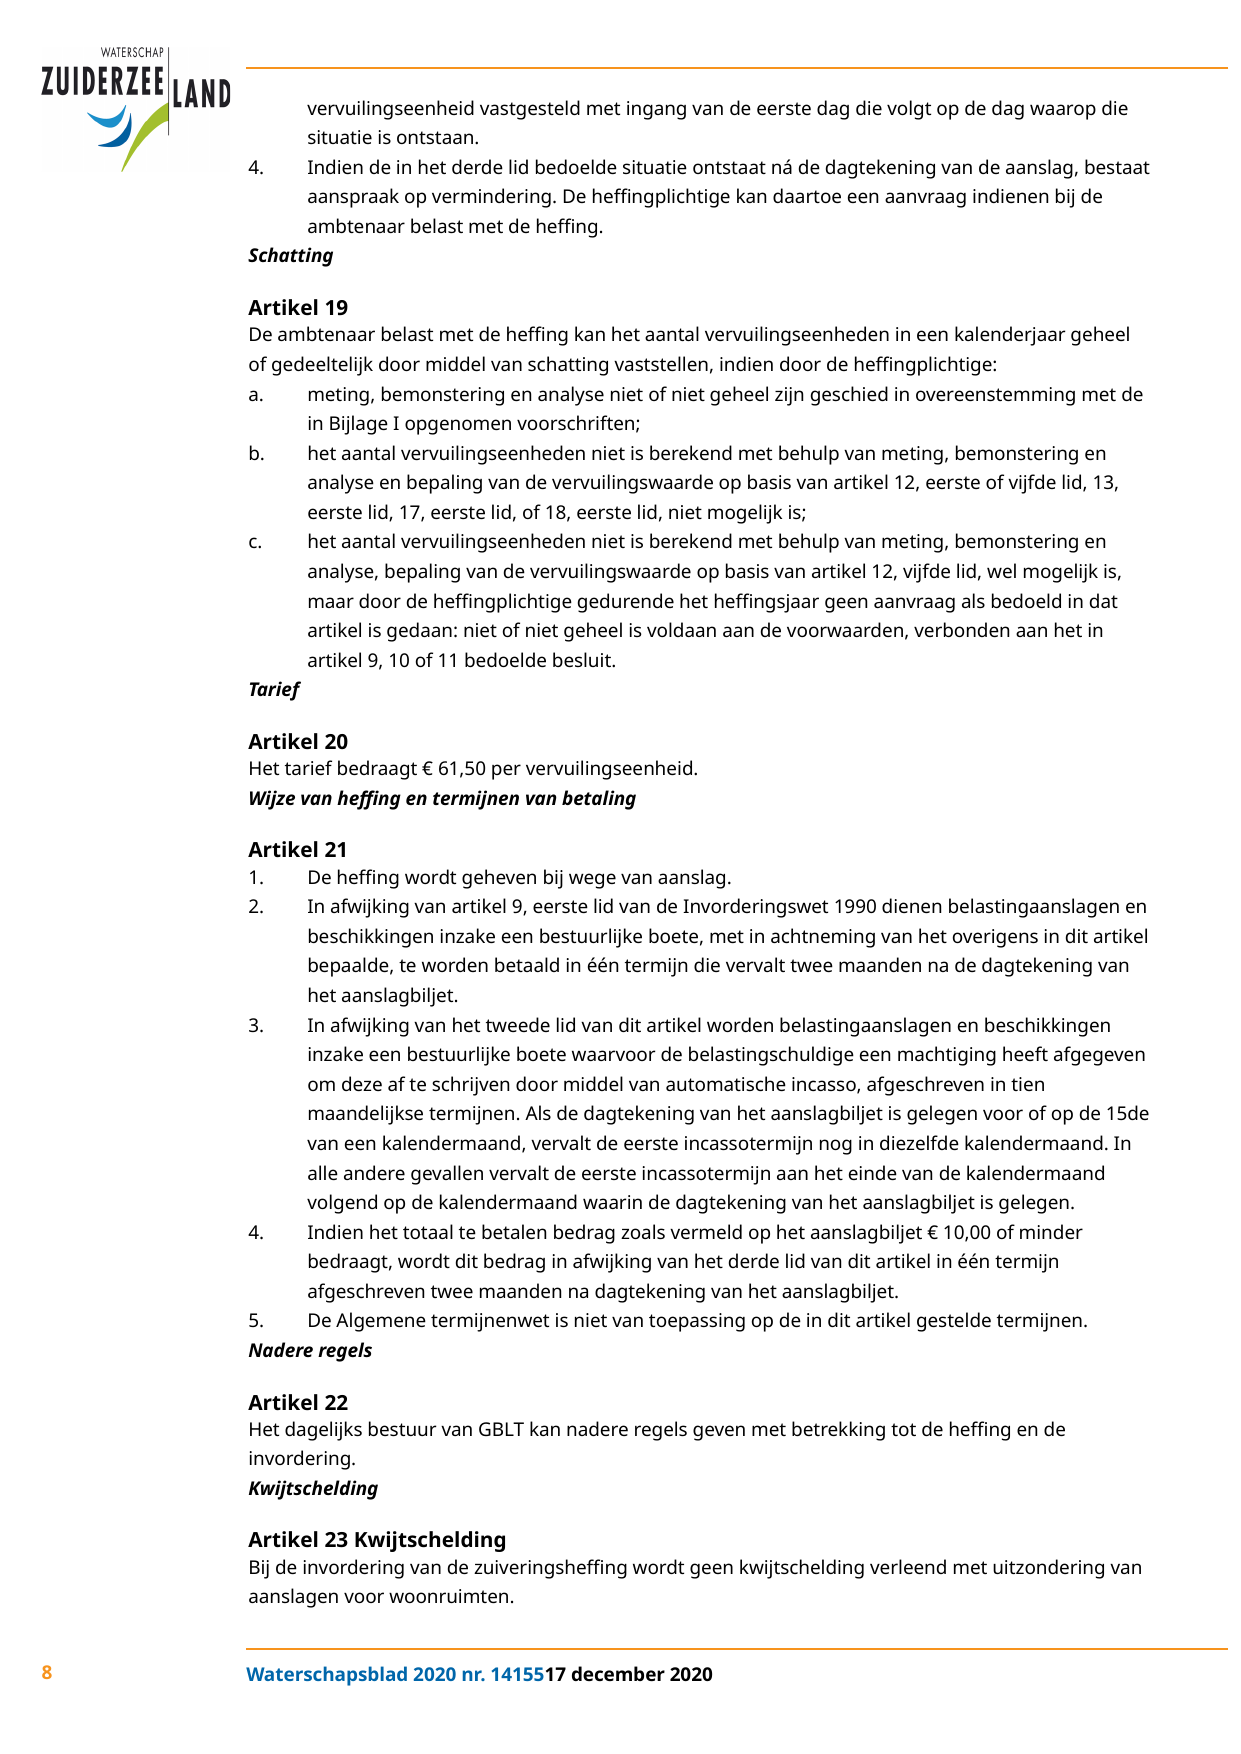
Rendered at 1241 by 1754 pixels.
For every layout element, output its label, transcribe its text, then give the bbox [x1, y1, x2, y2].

text Artikel 23 Kwijtschelding [248, 1526, 1152, 1554]
list het aantal vervuilingseenheden niet is berekend met behulp van meting, bemonstering en analyse, bepaling van de vervuilingswaarde op basis van artikel 12, vijfde lid, wel mogelijk is, maar door de heffingplichtige gedurende het heffingsjaar geen aanvraag als bedoeld in dat artikel is gedaan: niet of niet geheel is voldaan aan de voorwaarden, verbonden aan het in artikel 9, 10 of 11 bedoelde besluit. [248, 529, 1152, 673]
text Nadere regels [248, 1337, 1152, 1363]
text De ambtenaar belast met de heffing kan het aantal vervuilingseenheden in een kalenderjaar geheel of gedeeltelijk door middel van schatting vaststellen, indien door de heffingplichtige: [248, 322, 1152, 377]
text Het dagelijks bestuur van GBLT kan nadere regels geven met betrekking tot de heffing en de invordering. [248, 1416, 1152, 1471]
text Artikel 21 [248, 835, 1152, 864]
list Indien het totaal te betalen bedrag zoals vermeld op het aanslagbiljet € 10,00 of minder bedraagt, wordt dit bedrag in afwijking van het derde lid van dit artikel in één termijn afgeschreven twee maanden na dagtekening van het aanslagbiljet. [248, 1219, 1152, 1304]
text Wijze van heffing en termijnen van betaling [248, 785, 1152, 811]
list het aantal vervuilingseenheden niet is berekend met behulp van meting, bemonstering en analyse en bepaling van de vervuilingswaarde op basis van artikel 12, eerste of vijfde lid, 13, eerste lid, 17, eerste lid, of 18, eerste lid, niet mogelijk is; [248, 440, 1152, 525]
text Artikel 20 [248, 727, 1152, 755]
text Het tarief bedraagt € 61,50 per vervuilingseenheid. [248, 755, 1152, 781]
picture [41, 47, 231, 172]
list In afwijking van artikel 9, eerste lid van de Invorderingswet 1990 dienen belastingaanslagen en beschikkingen inzake een bestuurlijke boete, met in achtneming van het overigens in dit artikel bepaalde, te worden betaald in één termijn die vervalt twee maanden na de dagtekening van het aanslagbiljet. [248, 893, 1152, 1008]
text Tarief [248, 677, 1152, 702]
text Artikel 22 [248, 1388, 1152, 1416]
list De heffing wordt geheven bij wege van aanslag. [248, 864, 1152, 889]
text Artikel 19 [248, 293, 1152, 322]
text Kwijtschelding [248, 1475, 1152, 1501]
text Schatting [248, 243, 1152, 268]
list meting, bemonstering en analyse niet of niet geheel zijn geschied in overeenstemming met de in Bijlage I opgenomen voorschriften; [248, 381, 1152, 436]
list In afwijking van het tweede lid van dit artikel worden belastingaanslagen en beschikkingen inzake een bestuurlijke boete waarvoor de belastingschuldige een machtiging heeft afgegeven om deze af te schrijven door middel van automatische incasso, afgeschreven in tien maandelijkse termijnen. Als de dagtekening van het aanslagbiljet is gelegen voor of op de 15de van een kalendermaand, vervalt de eerste incassotermijn nog in diezelfde kalendermaand. In alle andere gevallen vervalt de eerste incassotermijn aan het einde van de kalendermaand volgend op de kalendermaand waarin de dagtekening van het aanslagbiljet is gelegen. [248, 1012, 1152, 1215]
text Bij de invordering van de zuiveringsheffing wordt geen kwijtschelding verleend met uitzondering van aanslagen voor woonruimten. [248, 1554, 1152, 1609]
list Indien de in het derde lid bedoelde situatie ontstaat ná de dagtekening van de aanslag, bestaat aanspraak op vermindering. De heffingplichtige kan daartoe een aanvraag indienen bij de ambtenaar belast met de heffing. [248, 154, 1152, 239]
list vervuilingseenheid vastgesteld met ingang van de eerste dag die volgt op de dag waarop die situatie is ontstaan. [248, 95, 1152, 150]
list De Algemene termijnenwet is niet van toepassing op de in dit artikel gestelde termijnen. [248, 1308, 1152, 1333]
